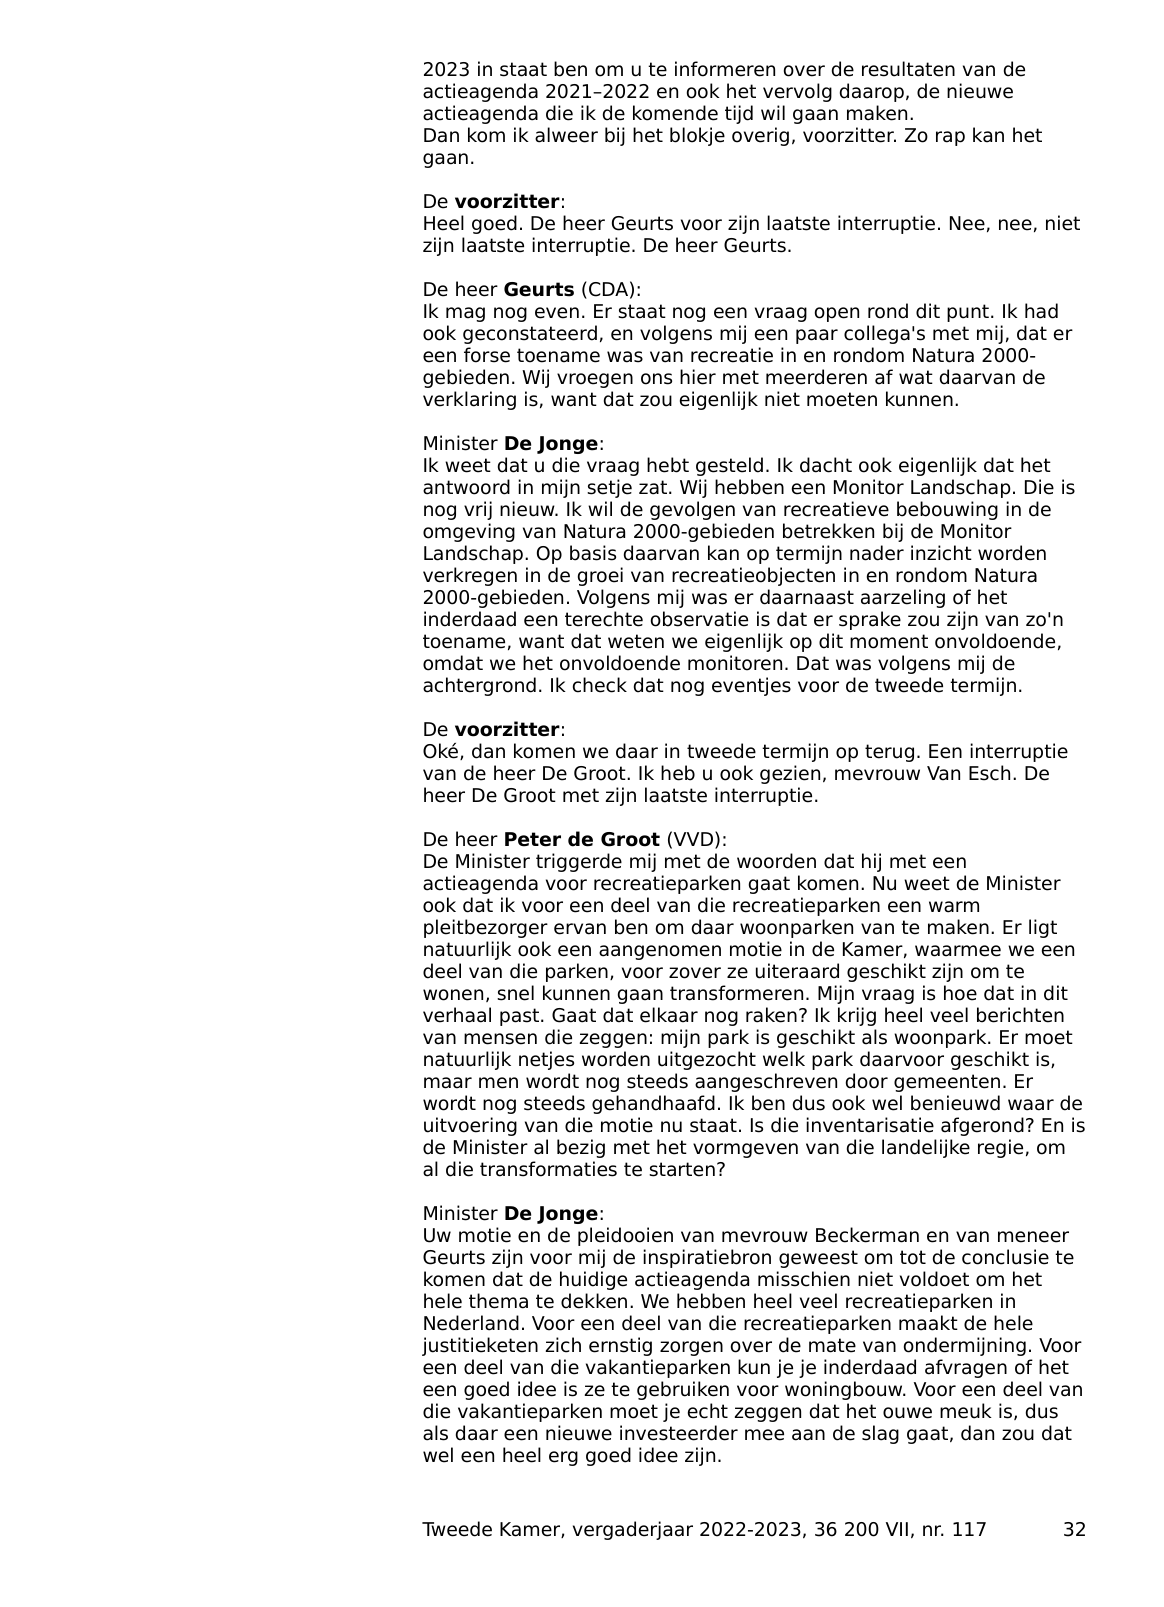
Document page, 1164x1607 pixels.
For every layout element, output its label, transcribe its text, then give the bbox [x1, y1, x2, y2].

text De heer Geurts (CDA): [422, 279, 1087, 301]
text Ik weet dat u die vraag hebt gesteld. Ik dacht ook eigenlijk dat het antwoord in mijn setje zat. Wij hebben een Monitor Landschap. Die is nog vrij nieuw. Ik wil de gevolgen van recreatieve bebouwing in de omgeving van Natura 2000-gebieden betrekken bij de Monitor Landschap. Op basis daarvan kan op termijn nader inzicht worden verkregen in de groei van recreatieobjecten in en rondom Natura 2000-gebieden. Volgens mij was er daarnaast aarzeling of het inderdaad een terechte observatie is dat er sprake zou zijn van zo'n toename, want dat weten we eigenlijk op dit moment onvoldoende, omdat we het onvoldoende monitoren. Dat was volgens mij de achtergrond. Ik check dat nog eventjes voor de tweede termijn. [422, 455, 1087, 697]
text De voorzitter: [422, 719, 1087, 741]
text 2023 in staat ben om u te informeren over de resultaten van de actieagenda 2021–2022 en ook het vervolg daarop, de nieuwe actieagenda die ik de komende tijd wil gaan maken. [422, 59, 1087, 125]
text Ik mag nog even. Er staat nog een vraag open rond dit punt. Ik had ook geconstateerd, en volgens mij een paar collega's met mij, dat er een forse toename was van recreatie in en rondom Natura 2000-gebieden. Wij vroegen ons hier met meerderen af wat daarvan de verklaring is, want dat zou eigenlijk niet moeten kunnen. [422, 301, 1087, 411]
text De Minister triggerde mij met de woorden dat hij met een actieagenda voor recreatieparken gaat komen. Nu weet de Minister ook dat ik voor een deel van die recreatieparken een warm pleitbezorger ervan ben om daar woonparken van te maken. Er ligt natuurlijk ook een aangenomen motie in de Kamer, waarmee we een deel van die parken, voor zover ze uiteraard geschikt zijn om te wonen, snel kunnen gaan transformeren. Mijn vraag is hoe dat in dit verhaal past. Gaat dat elkaar nog raken? Ik krijg heel veel berichten van mensen die zeggen: mijn park is geschikt als woonpark. Er moet natuurlijk netjes worden uitgezocht welk park daarvoor geschikt is, maar men wordt nog steeds aangeschreven door gemeenten. Er wordt nog steeds gehandhaafd. Ik ben dus ook wel benieuwd waar de uitvoering van die motie nu staat. Is die inventarisatie afgerond? En is de Minister al bezig met het vormgeven van die landelijke regie, om al die transformaties te starten? [422, 851, 1087, 1181]
text Minister De Jonge: [422, 1203, 1087, 1225]
text Heel goed. De heer Geurts voor zijn laatste interruptie. Nee, nee, niet zijn laatste interruptie. De heer Geurts. [422, 213, 1087, 257]
text Uw motie en de pleidooien van mevrouw Beckerman en van meneer Geurts zijn voor mij de inspiratiebron geweest om tot de conclusie te komen dat de huidige actieagenda misschien niet voldoet om het hele thema te dekken. We hebben heel veel recreatieparken in Nederland. Voor een deel van die recreatieparken maakt de hele justitieketen zich ernstig zorgen over de mate van ondermijning. Voor een deel van die vakantieparken kun je je inderdaad afvragen of het een goed idee is ze te gebruiken voor woningbouw. Voor een deel van die vakantieparken moet je echt zeggen dat het ouwe meuk is, dus als daar een nieuwe investeerder mee aan de slag gaat, dan zou dat wel een heel erg goed idee zijn. [422, 1225, 1087, 1467]
text Oké, dan komen we daar in tweede termijn op terug. Een interruptie van de heer De Groot. Ik heb u ook gezien, mevrouw Van Esch. De heer De Groot met zijn laatste interruptie. [422, 741, 1087, 807]
text Dan kom ik alweer bij het blokje overig, voorzitter. Zo rap kan het gaan. [422, 125, 1087, 169]
text Minister De Jonge: [422, 433, 1087, 455]
text De heer Peter de Groot (VVD): [422, 829, 1087, 851]
text De voorzitter: [422, 191, 1087, 213]
